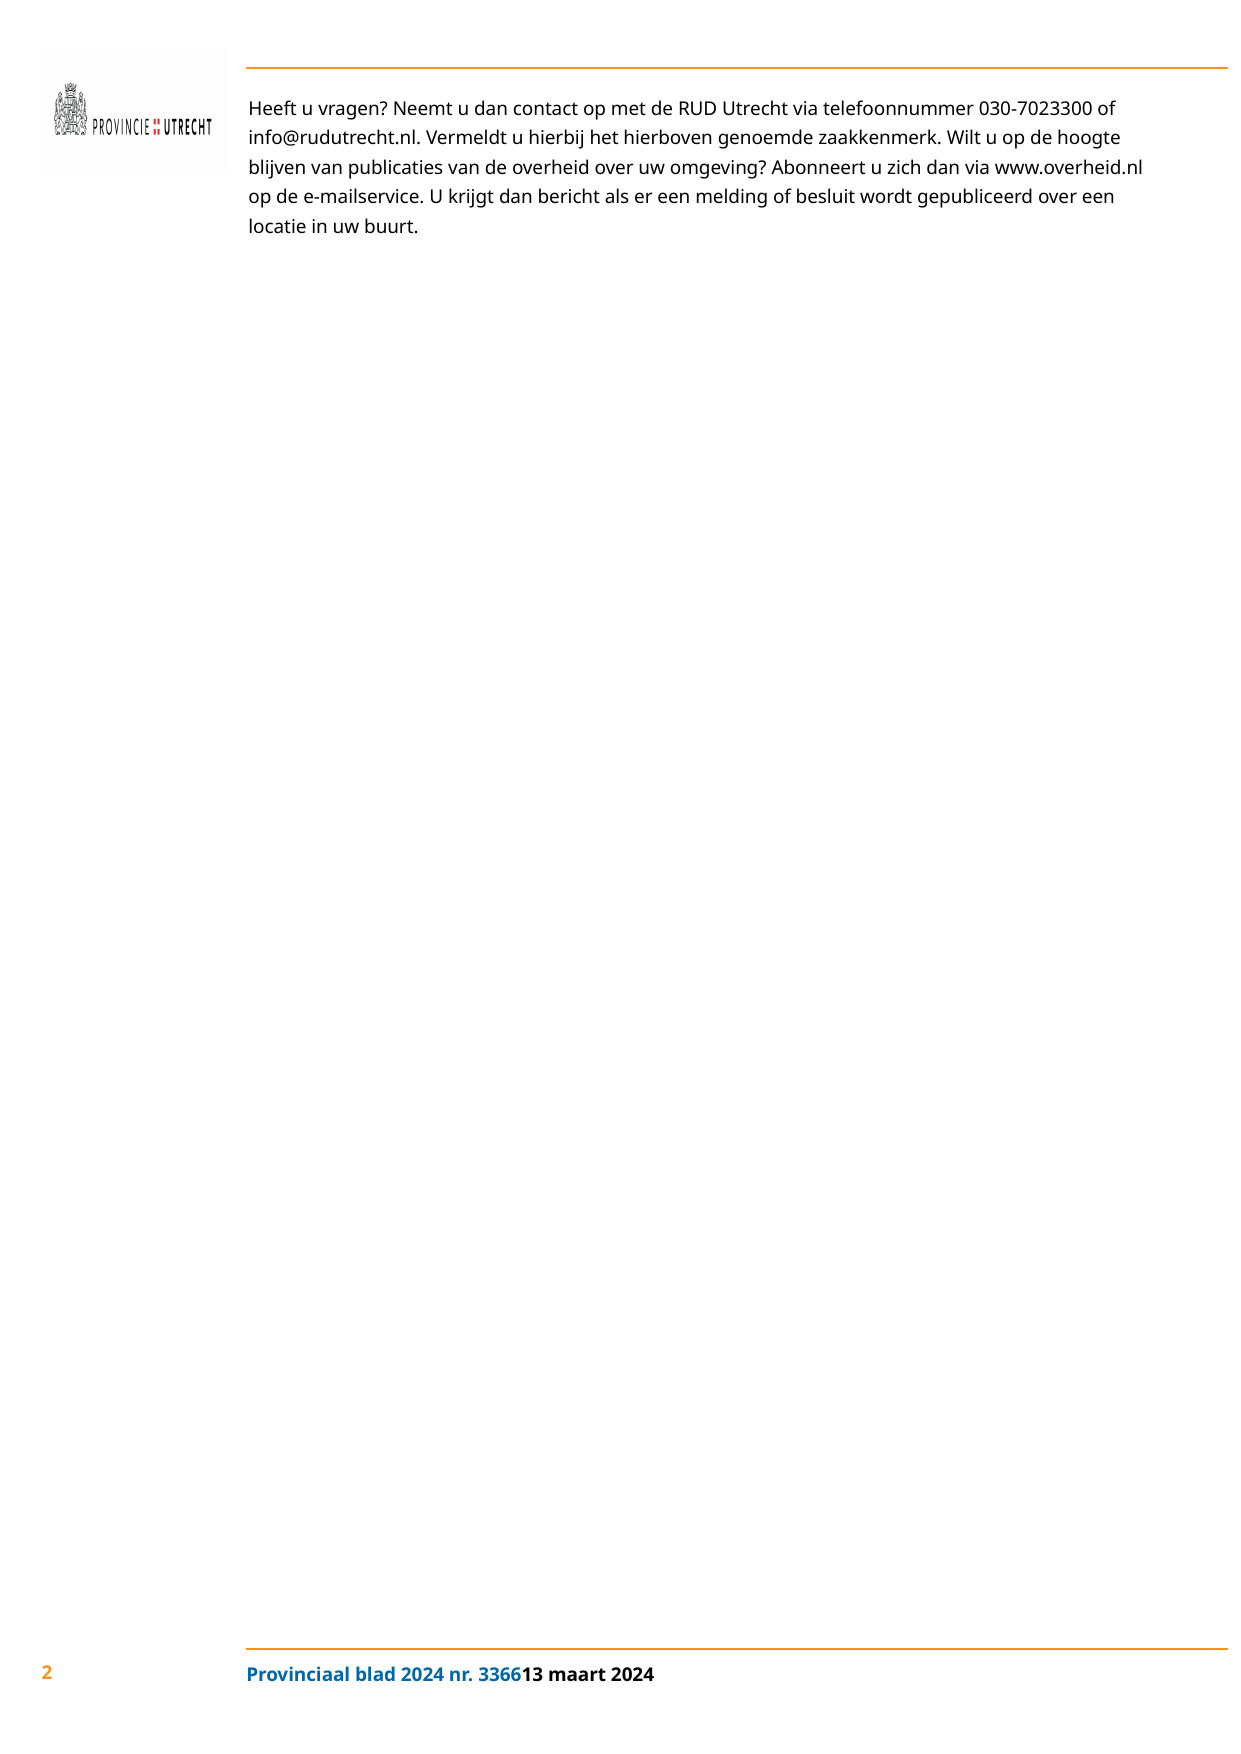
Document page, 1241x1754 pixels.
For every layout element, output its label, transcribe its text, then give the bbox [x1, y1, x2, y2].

text Heeft u vragen? Neemt u dan contact op met de RUD Utrecht via telefoonnummer 030-7023300 of info@rudutrecht.nl. Vermeldt u hierbij het hierboven genoemde zaakkenmerk. Wilt u op de hoogte blijven van publicaties van de overheid over uw omgeving? Abonneert u zich dan via www.overheid.nl op de e-mailservice. U krijgt dan bericht als er een melding of besluit wordt gepubliceerd over een locatie in uw buurt. [248, 95, 1152, 239]
picture [41, 47, 231, 172]
